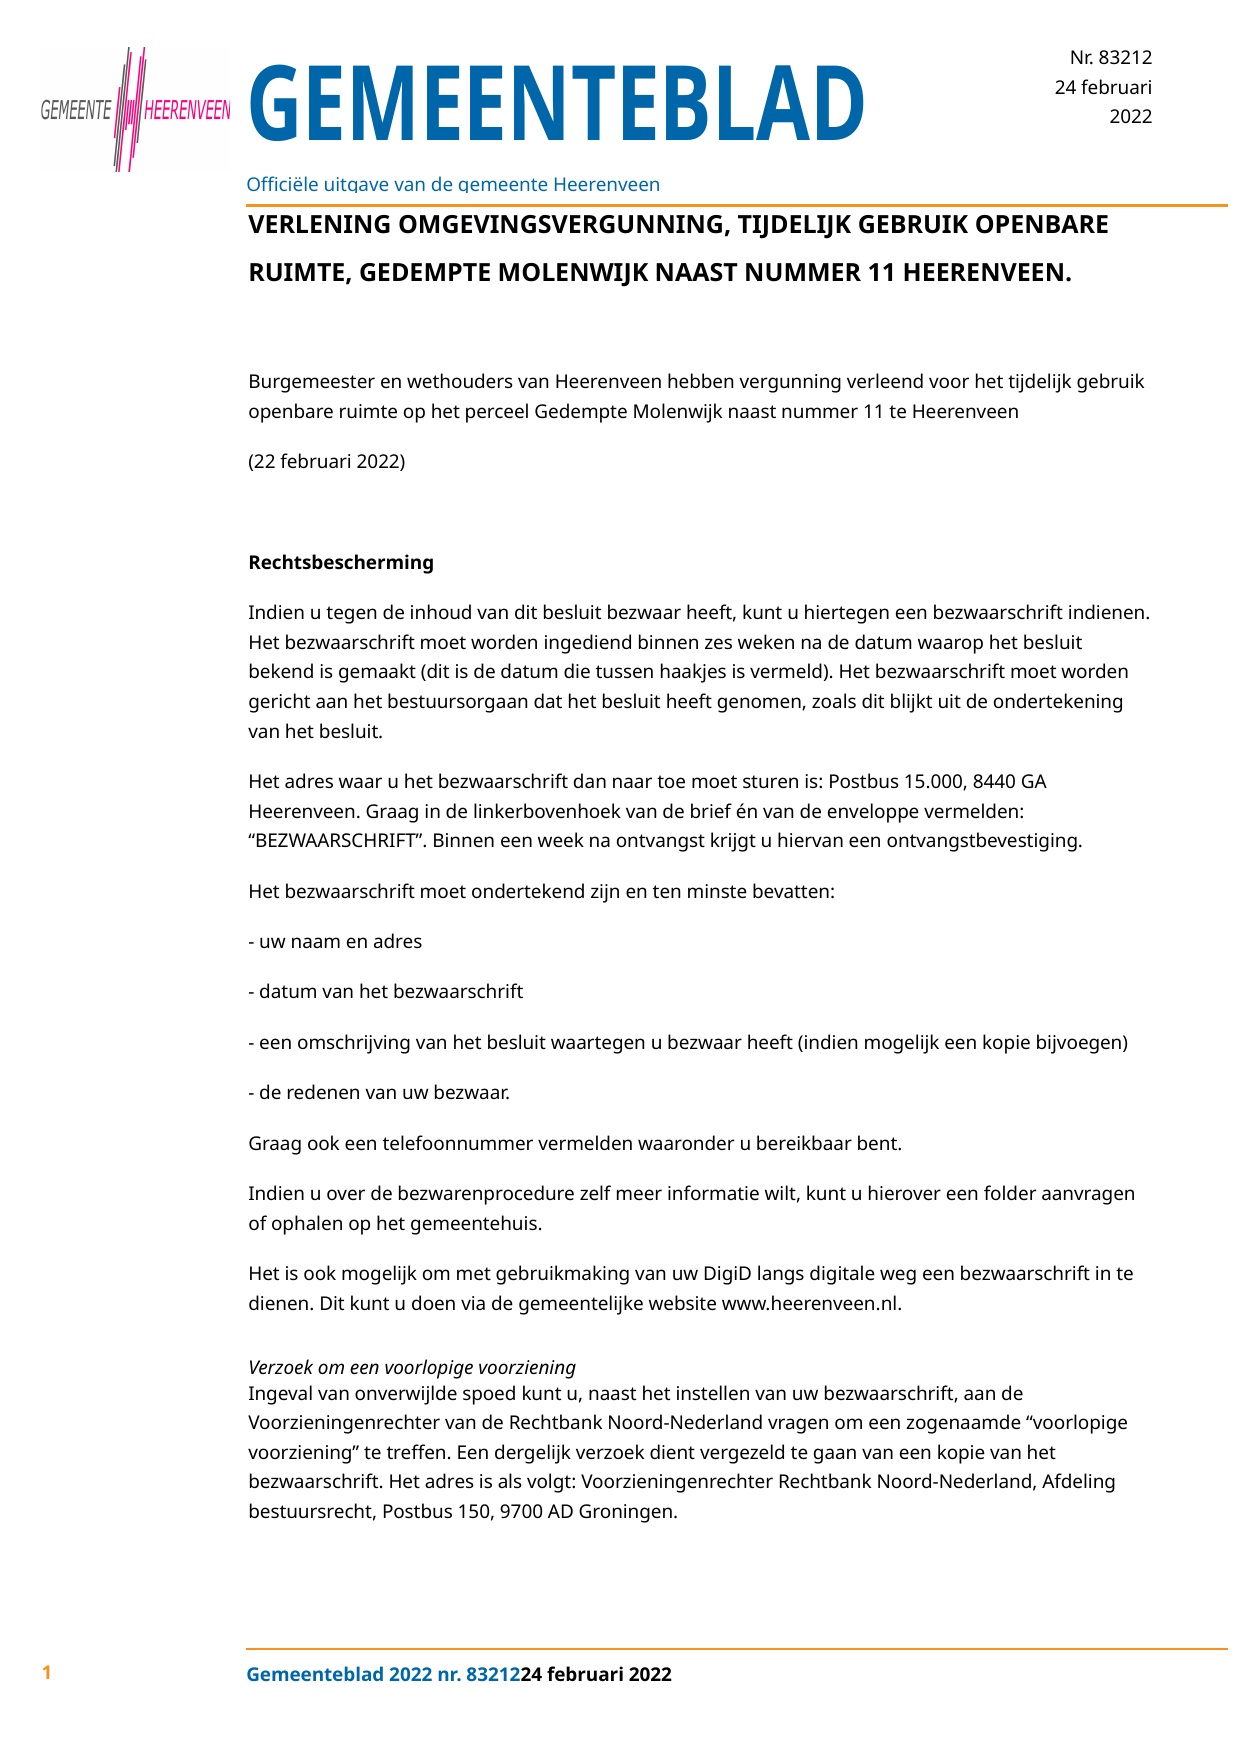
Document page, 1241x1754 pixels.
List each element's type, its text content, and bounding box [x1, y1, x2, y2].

text Indien u tegen de inhoud van dit besluit bezwaar heeft, kunt u hiertegen een bezwaarschrift indienen. Het bezwaarschrift moet worden ingediend binnen zes weken na de datum waarop het besluit bekend is gemaakt (dit is de datum die tussen haakjes is vermeld). Het bezwaarschrift moet worden gericht aan het bestuursorgaan dat het besluit heeft genomen, zoals dit blijkt uit de ondertekening van het besluit. [248, 599, 1152, 744]
text - uw naam en adres [248, 928, 1152, 954]
text Rechtsbescherming [248, 549, 1152, 575]
picture [41, 47, 231, 172]
text - een omschrijving van het besluit waartegen u bezwaar heeft (indien mogelijk een kopie bijvoegen) [248, 1029, 1152, 1055]
text - de redenen van uw bezwaar. [248, 1079, 1152, 1105]
text VERLENING OMGEVINGSVERGUNNING, TIJDELIJK GEBRUIK OPENBARE RUIMTE, GEDEMPTE MOLENWIJK NAAST NUMMER 11 HEERENVEEN. [248, 207, 1152, 288]
text Burgemeester en wethouders van Heerenveen hebben vergunning verleend voor het tijdelijk gebruik openbare ruimte op het perceel Gedempte Molenwijk naast nummer 11 te Heerenveen [248, 368, 1152, 424]
text (22 februari 2022) [248, 448, 1152, 474]
text - datum van het bezwaarschrift [248, 979, 1152, 1004]
text Verzoek om een voorlopige voorziening [248, 1354, 1152, 1380]
text Indien u over de bezwarenprocedure zelf meer informatie wilt, kunt u hierover een folder aanvragen of ophalen op het gemeentehuis. [248, 1180, 1152, 1236]
text Het is ook mogelijk om met gebruikmaking van uw DigiD langs digitale weg een bezwaarschrift in te dienen. Dit kunt u doen via de gemeentelijke website www.heerenveen.nl. [248, 1260, 1152, 1316]
text Het adres waar u het bezwaarschrift dan naar toe moet sturen is: Postbus 15.000, 8440 GA Heerenveen. Graag in de linkerbovenhoek van de brief én van de enveloppe vermelden: “BEZWAARSCHRIFT”. Binnen een week na ontvangst krijgt u hiervan een ontvangstbevestiging. [248, 768, 1152, 853]
text Het bezwaarschrift moet ondertekend zijn en ten minste bevatten: [248, 878, 1152, 904]
text Graag ook een telefoonnummer vermelden waaronder u bereikbaar bent. [248, 1130, 1152, 1156]
text Ingeval van onverwijlde spoed kunt u, naast het instellen van uw bezwaarschrift, aan de Voorzieningenrechter van de Rechtbank Noord-Nederland vragen om een zogenaamde “voorlopige voorziening” te treffen. Een dergelijk verzoek dient vergezeld te gaan van een kopie van het bezwaarschrift. Het adres is als volgt: Voorzieningenrechter Rechtbank Noord-Nederland, Afdeling bestuursrecht, Postbus 150, 9700 AD Groningen. [248, 1380, 1152, 1524]
